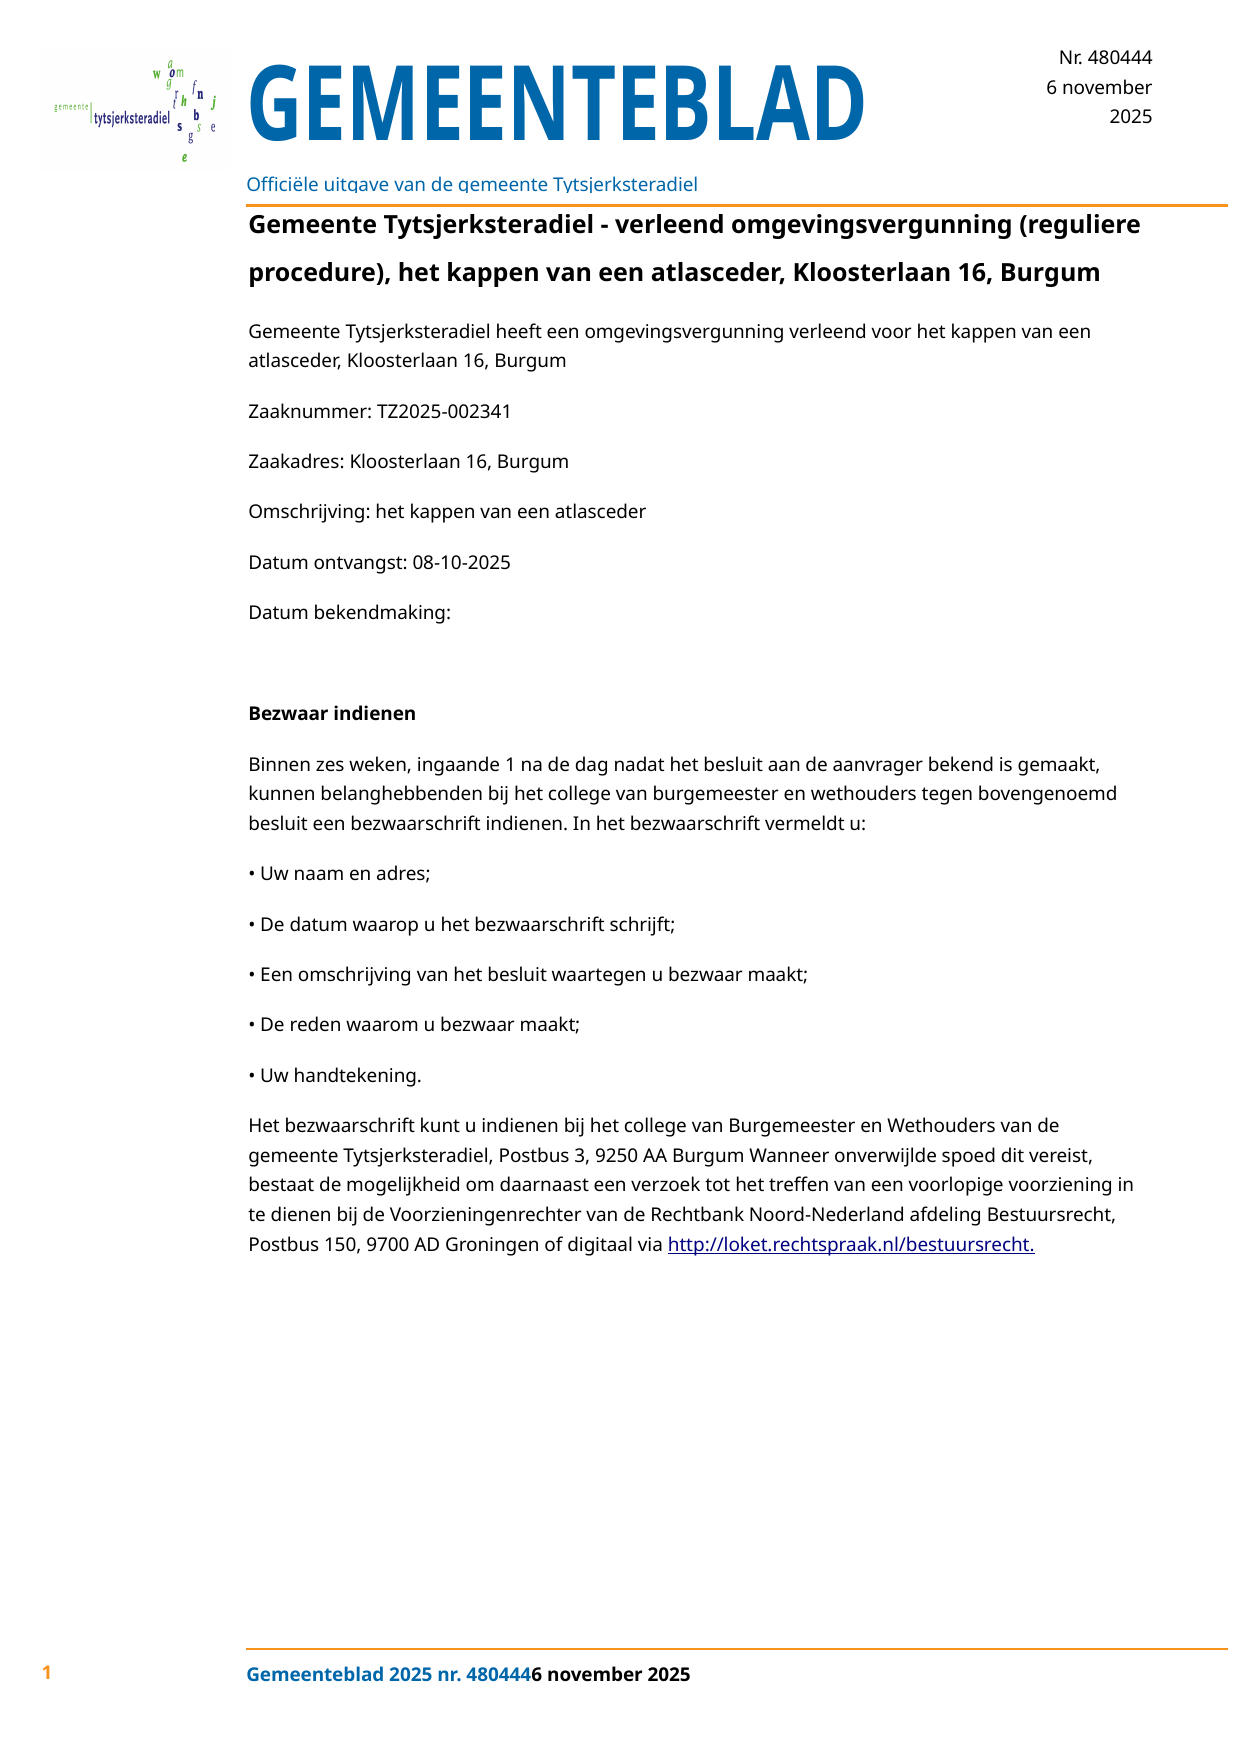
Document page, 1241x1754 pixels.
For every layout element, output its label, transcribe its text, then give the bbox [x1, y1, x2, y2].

text Zaaknummer: TZ2025-002341 [248, 398, 1152, 424]
text • De datum waarop u het bezwaarschrift schrijft; [248, 911, 1152, 937]
text Zaakadres: Kloosterlaan 16, Burgum [248, 448, 1152, 474]
text Gemeente Tytsjerksteradiel heeft een omgevingsvergunning verleend voor het kappen van een atlasceder, Kloosterlaan 16, Burgum [248, 318, 1152, 373]
text Omschrijving: het kappen van een atlasceder [248, 499, 1152, 524]
text Gemeente Tytsjerksteradiel - verleend omgevingsvergunning (reguliere procedure), het kappen van een atlasceder, Kloosterlaan 16, Burgum [248, 207, 1152, 288]
text • Een omschrijving van het besluit waartegen u bezwaar maakt; [248, 961, 1152, 987]
text • De reden waarom u bezwaar maakt; [248, 1012, 1152, 1037]
text Bezwaar indienen [248, 700, 1152, 726]
text Het bezwaarschrift kunt u indienen bij het college van Burgemeester en Wethouders van de gemeente Tytsjerksteradiel, Postbus 3, 9250 AA Burgum Wanneer onverwijlde spoed dit vereist, bestaat de mogelijkheid om daarnaast een verzoek tot het treffen van een voorlopige voorziening in te dienen bij de Voorzieningenrechter van de Rechtbank Noord-Nederland afdeling Bestuursrecht, Postbus 150, 9700 AD Groningen of digitaal via http://loket.rechtspraak.nl/bestuursrecht. [248, 1112, 1152, 1257]
text Datum ontvangst: 08-10-2025 [248, 549, 1152, 575]
text • Uw handtekening. [248, 1062, 1152, 1088]
text • Uw naam en adres; [248, 860, 1152, 886]
text Binnen zes weken, ingaande 1 na de dag nadat het besluit aan de aanvrager bekend is gemaakt, kunnen belanghebbenden bij het college van burgemeester en wethouders tegen bovengenoemd besluit een bezwaarschrift indienen. In het bezwaarschrift vermeldt u: [248, 751, 1152, 836]
picture [41, 47, 231, 172]
text Datum bekendmaking: [248, 599, 1152, 625]
